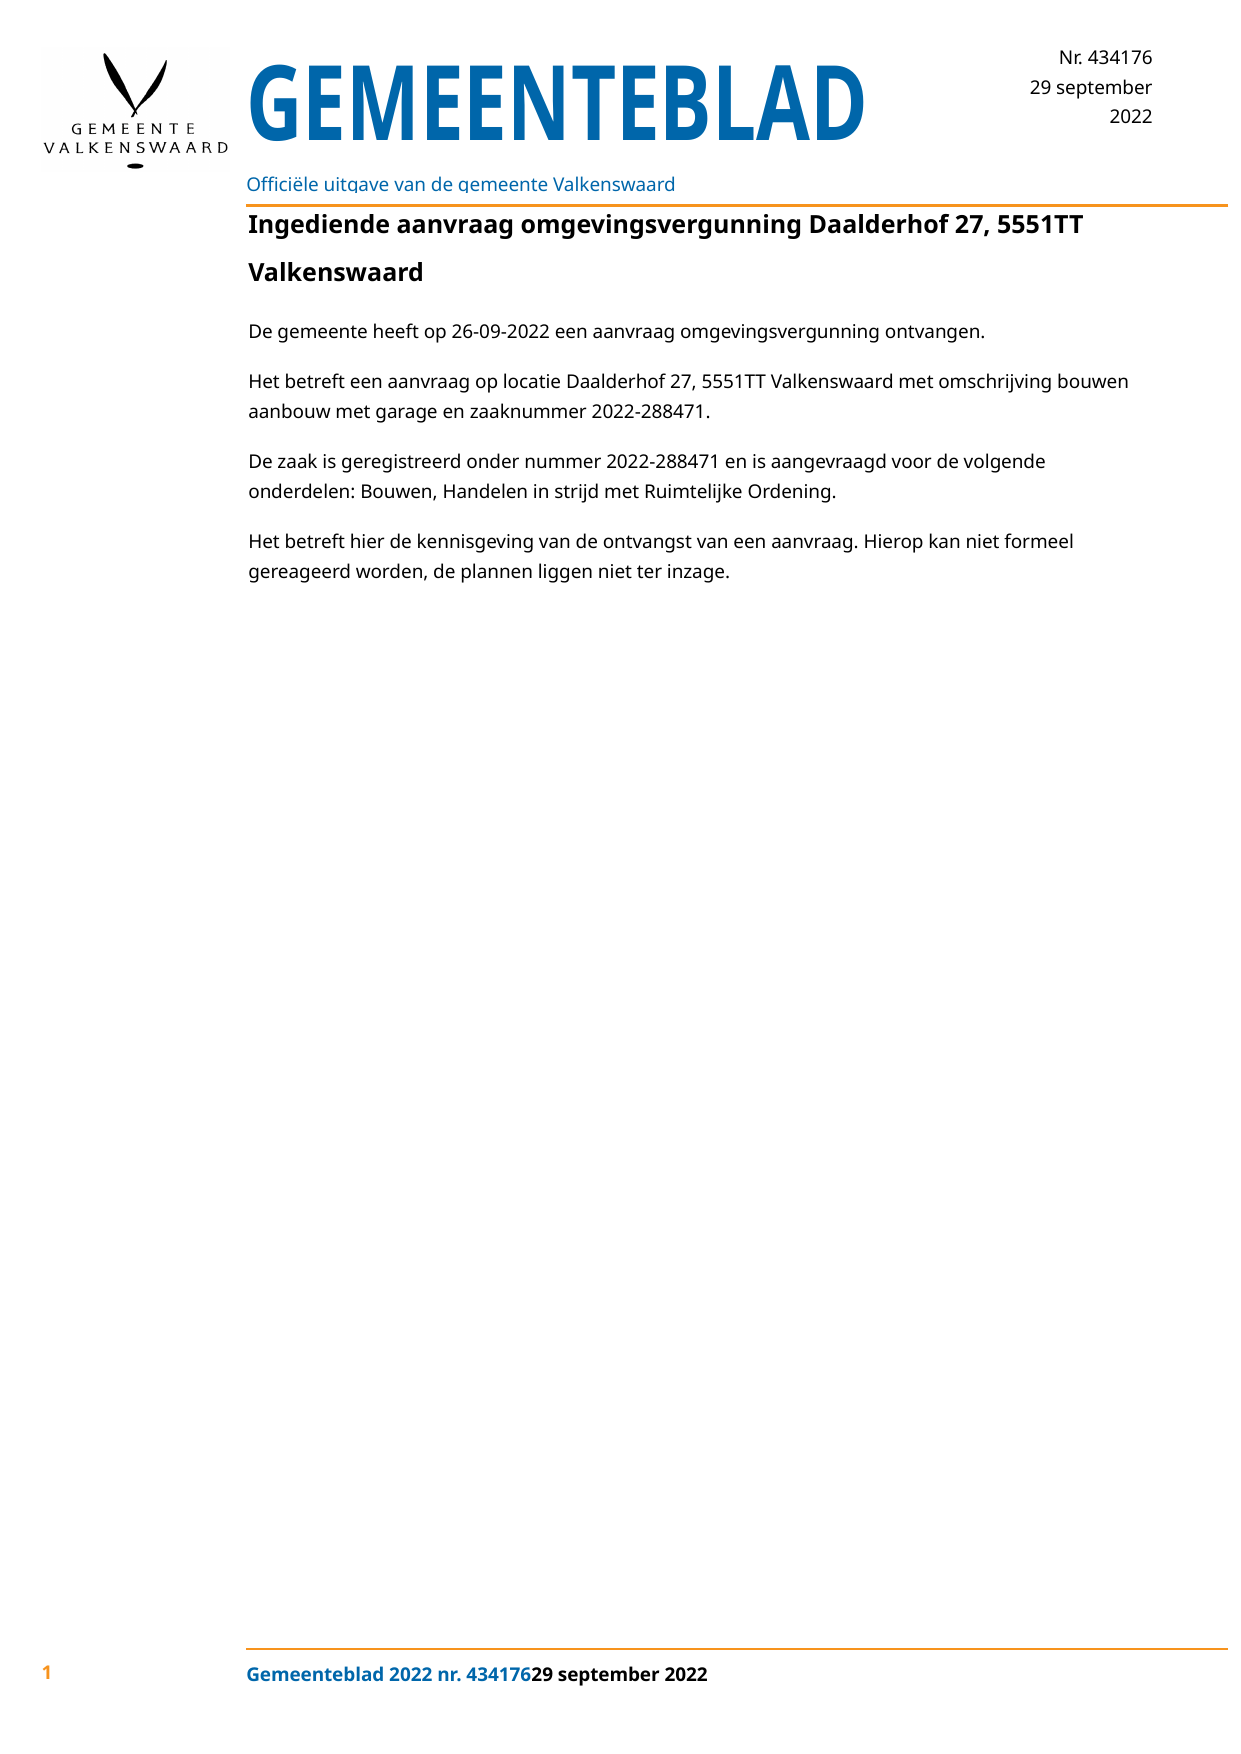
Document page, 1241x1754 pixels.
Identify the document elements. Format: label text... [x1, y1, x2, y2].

text Ingediende aanvraag omgevingsvergunning Daalderhof 27, 5551TT Valkenswaard [248, 207, 1152, 288]
text De zaak is geregistreerd onder nummer 2022-288471 en is aangevraagd voor de volgende onderdelen: Bouwen, Handelen in strijd met Ruimtelijke Ordening. [248, 448, 1152, 504]
text Het betreft een aanvraag op locatie Daalderhof 27, 5551TT Valkenswaard met omschrijving bouwen aanbouw met garage en zaaknummer 2022-288471. [248, 368, 1152, 424]
picture [41, 47, 231, 172]
text De gemeente heeft op 26-09-2022 een aanvraag omgevingsvergunning ontvangen. [248, 318, 1152, 344]
text Het betreft hier de kennisgeving van de ontvangst van een aanvraag. Hierop kan niet formeel gereageerd worden, de plannen liggen niet ter inzage. [248, 528, 1152, 584]
